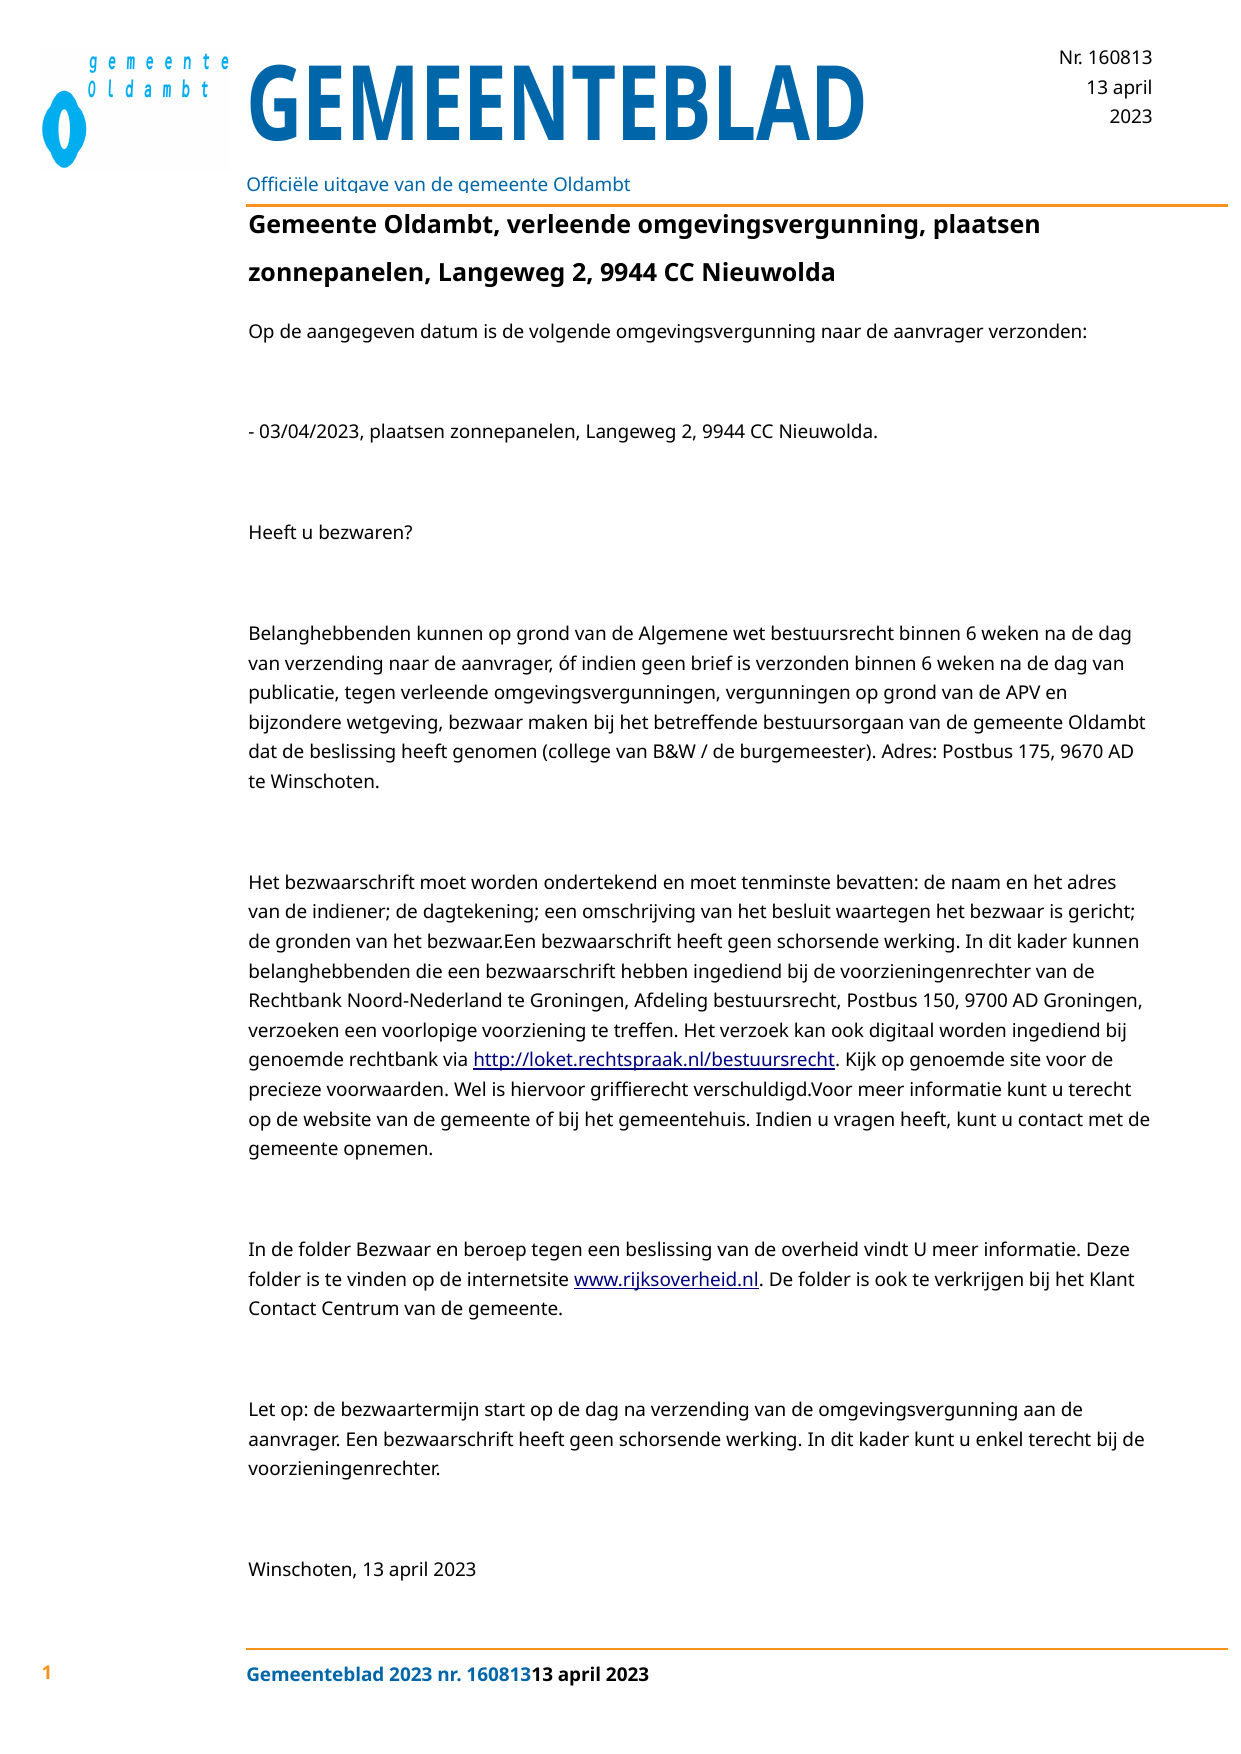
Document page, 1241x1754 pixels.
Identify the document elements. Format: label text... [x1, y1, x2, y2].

text Het bezwaarschrift moet worden ondertekend en moet tenminste bevatten: de naam en het adres van de indiener; de dagtekening; een omschrijving van het besluit waartegen het bezwaar is gericht; de gronden van het bezwaar.Een bezwaarschrift heeft geen schorsende werking. In dit kader kunnen belanghebbenden die een bezwaarschrift hebben ingediend bij de voorzieningenrechter van de Rechtbank Noord-Nederland te Groningen, Afdeling bestuursrecht, Postbus 150, 9700 AD Groningen, verzoeken een voorlopige voorziening te treffen. Het verzoek kan ook digitaal worden ingediend bij genoemde rechtbank via http://loket.rechtspraak.nl/bestuursrecht. Kijk op genoemde site voor de precieze voorwaarden. Wel is hiervoor griffierecht verschuldigd.Voor meer informatie kunt u terecht op de website van de gemeente of bij het gemeentehuis. Indien u vragen heeft, kunt u contact met de gemeente opnemen. [248, 869, 1152, 1161]
text - 03/04/2023, plaatsen zonnepanelen, Langeweg 2, 9944 CC Nieuwolda. [248, 419, 1152, 444]
picture [41, 47, 231, 172]
text In de folder Bezwaar en beroep tegen een beslissing van de overheid vindt U meer informatie. Deze folder is te vinden op de internetsite www.rijksoverheid.nl. De folder is ook te verkrijgen bij het Klant Contact Centrum van de gemeente. [248, 1236, 1152, 1321]
text Winschoten, 13 april 2023 [248, 1556, 1152, 1582]
text Gemeente Oldambt, verleende omgevingsvergunning, plaatsen zonnepanelen, Langeweg 2, 9944 CC Nieuwolda [248, 207, 1152, 288]
text Op de aangegeven datum is de volgende omgevingsvergunning naar de aanvrager verzonden: [248, 318, 1152, 344]
text Belanghebbenden kunnen op grond van de Algemene wet bestuursrecht binnen 6 weken na de dag van verzending naar de aanvrager, óf indien geen brief is verzonden binnen 6 weken na de dag van publicatie, tegen verleende omgevingsvergunningen, vergunningen op grond van de APV en bijzondere wetgeving, bezwaar maken bij het betreffende bestuursorgaan van de gemeente Oldambt dat de beslissing heeft genomen (college van B&W / de burgemeester). Adres: Postbus 175, 9670 AD te Winschoten. [248, 620, 1152, 794]
text Let op: de bezwaartermijn start op de dag na verzending van de omgevingsvergunning aan de aanvrager. Een bezwaarschrift heeft geen schorsende werking. In dit kader kunt u enkel terecht bij de voorzieningenrechter. [248, 1396, 1152, 1481]
text Heeft u bezwaren? [248, 519, 1152, 545]
